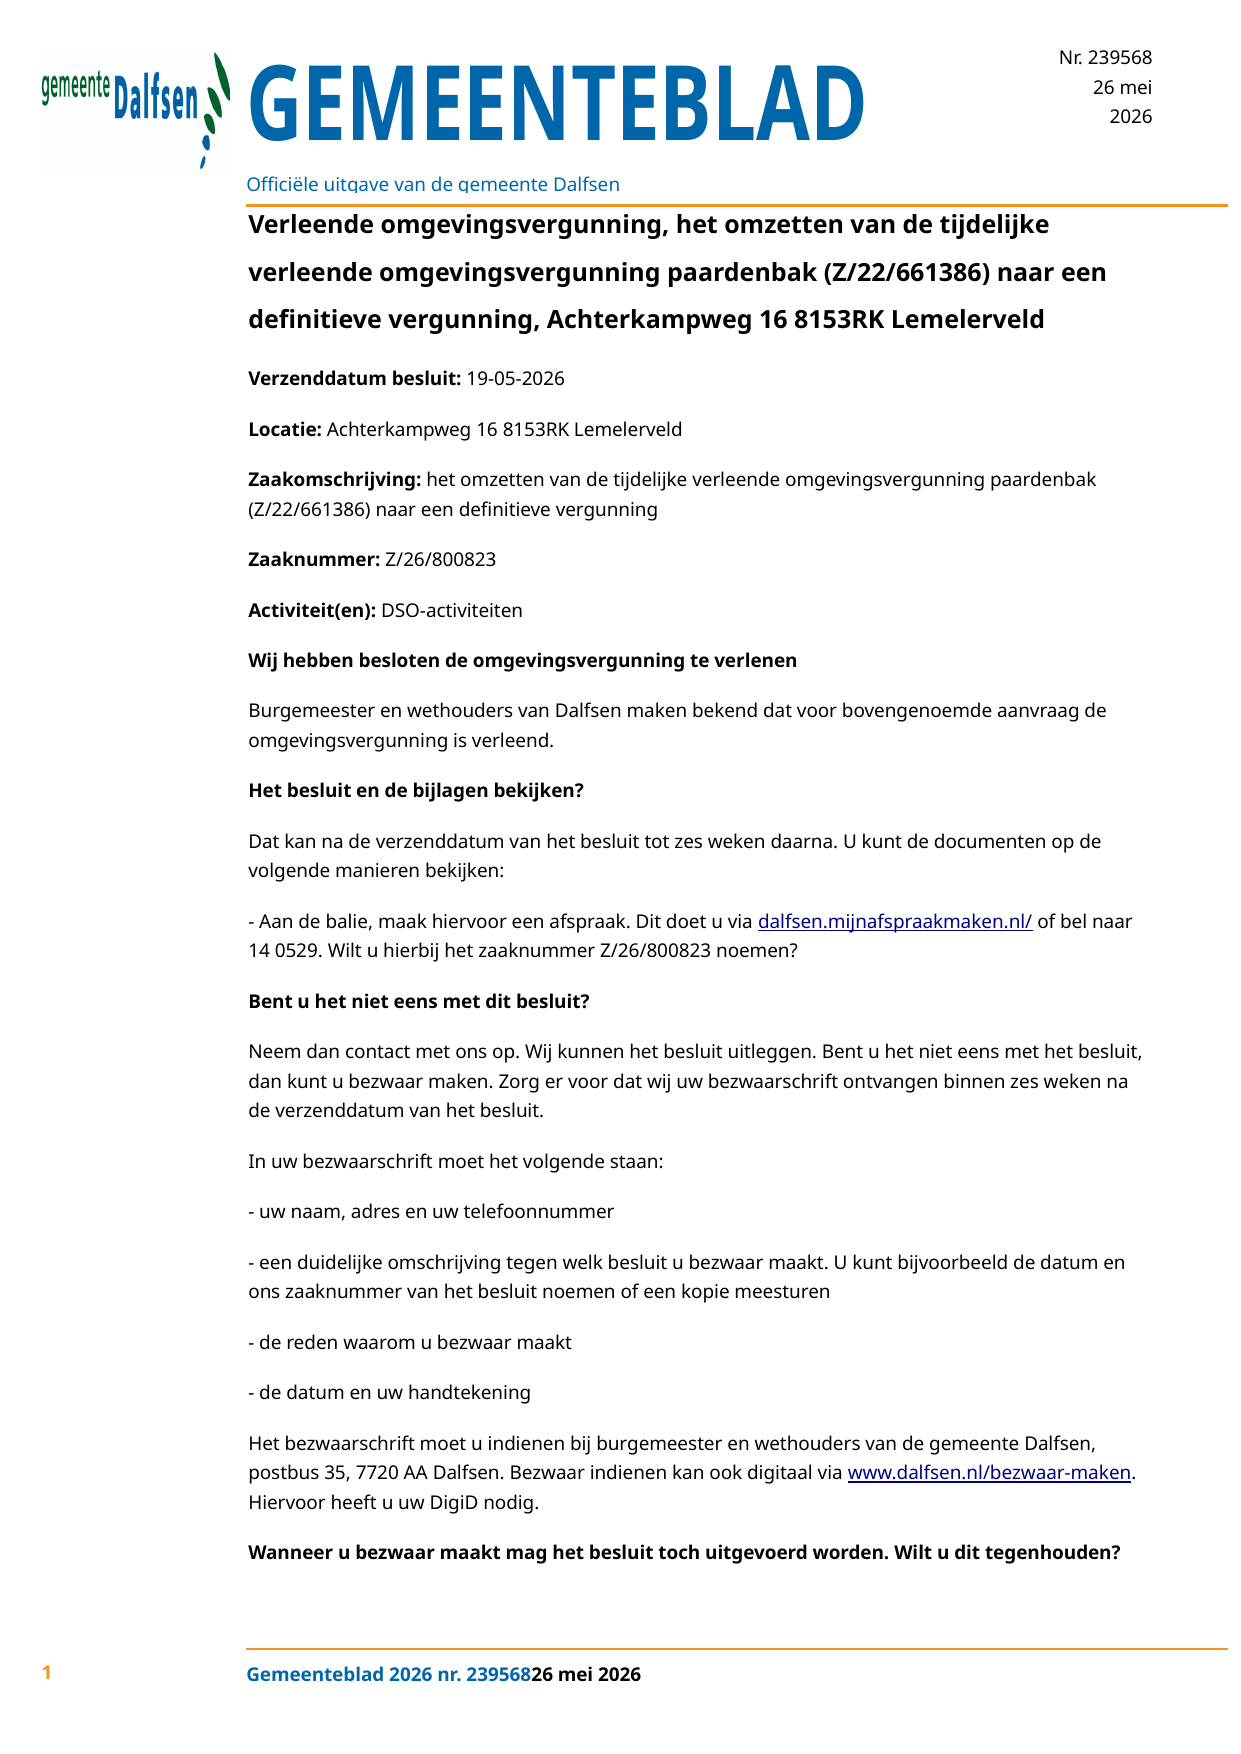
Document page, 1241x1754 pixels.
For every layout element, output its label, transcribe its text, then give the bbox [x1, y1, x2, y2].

text - de reden waarom u bezwaar maakt [248, 1329, 1152, 1354]
picture [41, 47, 231, 172]
text Wij hebben besloten de omgevingsvergunning te verlenen [248, 647, 1152, 673]
text Verzenddatum besluit: 19-05-2026 [248, 366, 1152, 391]
text Burgemeester en wethouders van Dalfsen maken bekend dat voor bovengenoemde aanvraag de omgevingsvergunning is verleend. [248, 698, 1152, 753]
text Wanneer u bezwaar maakt mag het besluit toch uitgevoerd worden. Wilt u dit tegenhouden? [248, 1539, 1152, 1565]
text Het besluit en de bijlagen bekijken? [248, 778, 1152, 803]
text - Aan de balie, maak hiervoor een afspraak. Dit doet u via dalfsen.mijnafspraakmaken.nl/ of bel naar 14 0529. Wilt u hierbij het zaaknummer Z/26/800823 noemen? [248, 908, 1152, 963]
text Zaaknummer: Z/26/800823 [248, 546, 1152, 572]
text Locatie: Achterkampweg 16 8153RK Lemelerveld [248, 416, 1152, 442]
text In uw bezwaarschrift moet het volgende staan: [248, 1148, 1152, 1174]
text Verleende omgevingsvergunning, het omzetten van de tijdelijke verleende omgevingsvergunning paardenbak (Z/22/661386) naar een definitieve vergunning, Achterkampweg 16 8153RK Lemelerveld [248, 207, 1152, 336]
text - de datum en uw handtekening [248, 1379, 1152, 1405]
text Dat kan na de verzenddatum van het besluit tot zes weken daarna. U kunt de documenten op de volgende manieren bekijken: [248, 828, 1152, 883]
text Zaakomschrijving: het omzetten van de tijdelijke verleende omgevingsvergunning paardenbak (Z/22/661386) naar een definitieve vergunning [248, 466, 1152, 522]
text Activiteit(en): DSO-activiteiten [248, 597, 1152, 622]
text - uw naam, adres en uw telefoonnummer [248, 1198, 1152, 1224]
text Het bezwaarschrift moet u indienen bij burgemeester en wethouders van de gemeente Dalfsen, postbus 35, 7720 AA Dalfsen. Bezwaar indienen kan ook digitaal via www.dalfsen.nl/bezwaar-maken. Hiervoor heeft u uw DigiD nodig. [248, 1430, 1152, 1514]
text Bent u het niet eens met dit besluit? [248, 988, 1152, 1014]
text - een duidelijke omschrijving tegen welk besluit u bezwaar maakt. U kunt bijvoorbeeld de datum en ons zaaknummer van het besluit noemen of een kopie meesturen [248, 1249, 1152, 1304]
text Neem dan contact met ons op. Wij kunnen het besluit uitleggen. Bent u het niet eens met het besluit, dan kunt u bezwaar maken. Zorg er voor dat wij uw bezwaarschrift ontvangen binnen zes weken na de verzenddatum van het besluit. [248, 1038, 1152, 1123]
